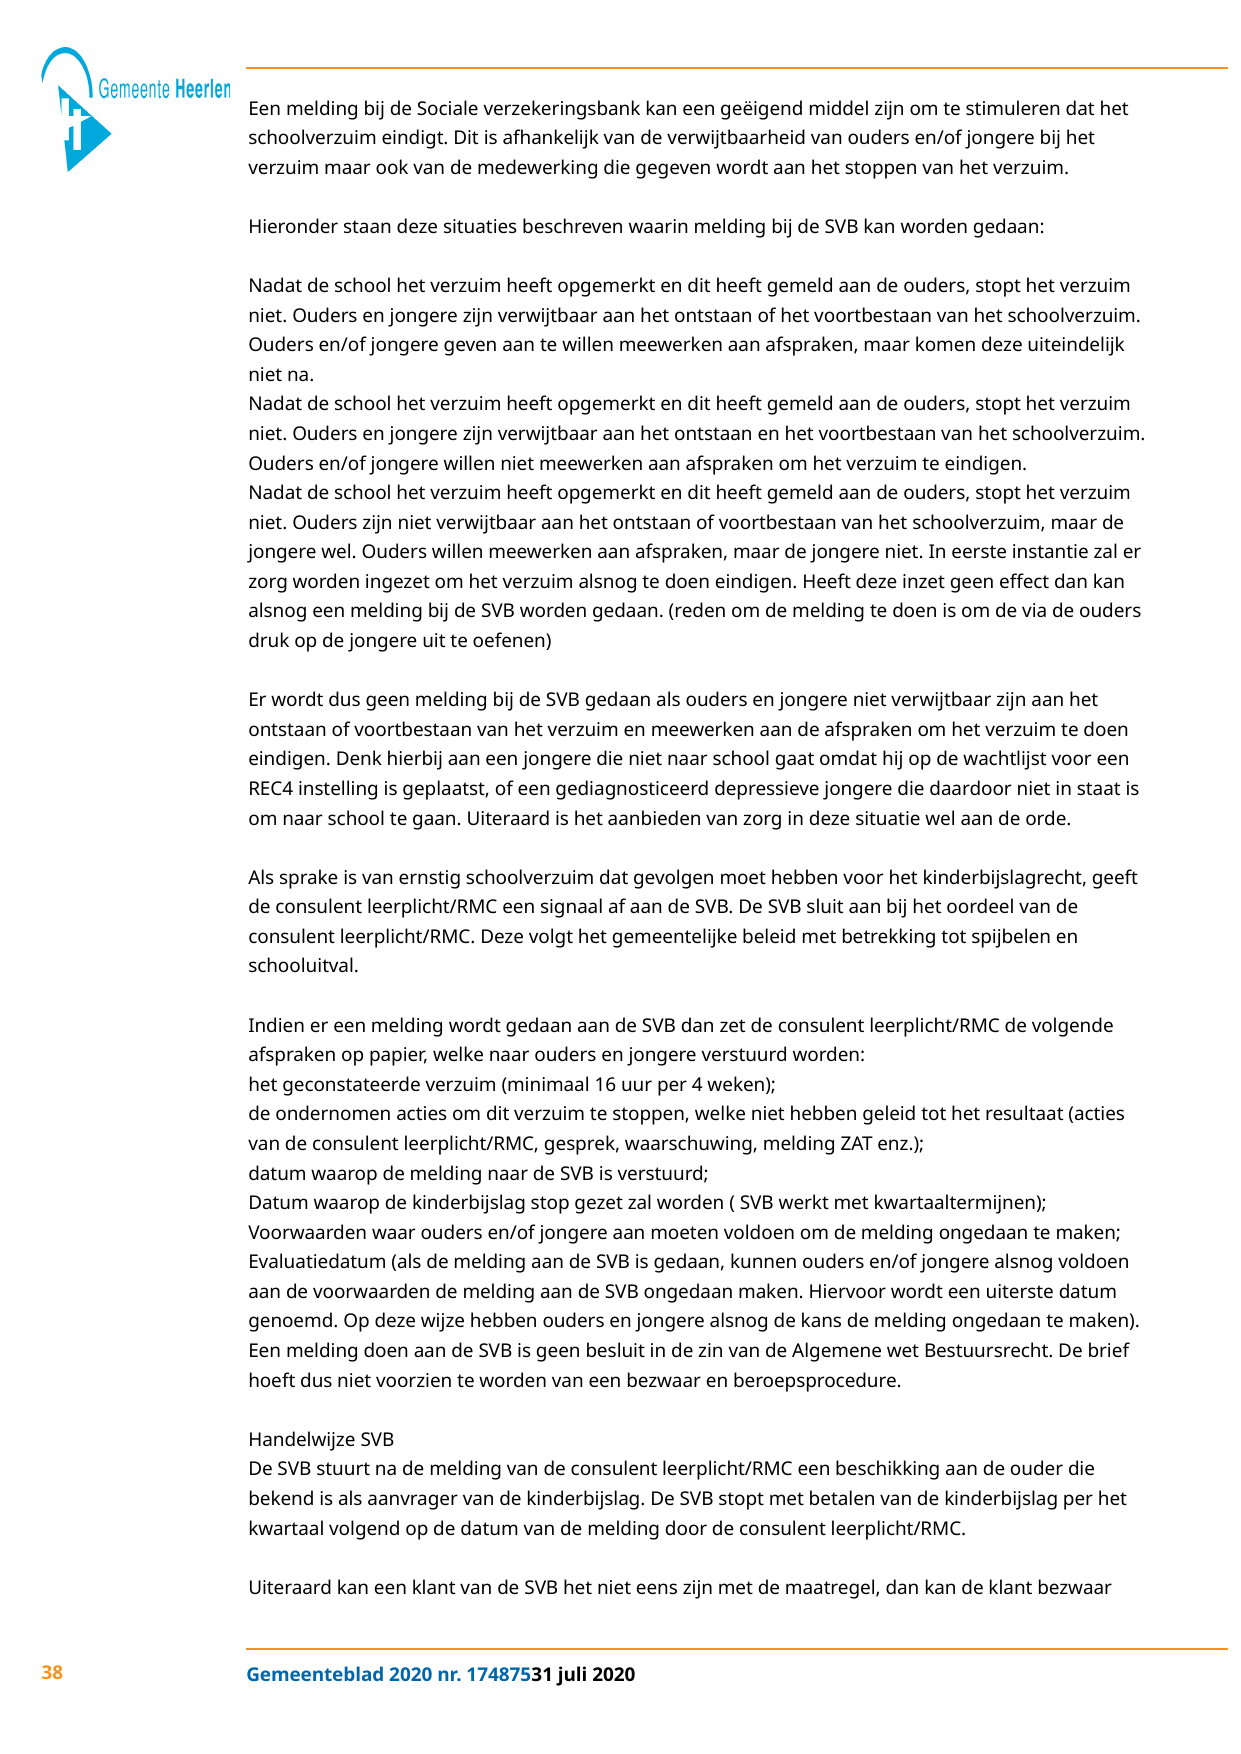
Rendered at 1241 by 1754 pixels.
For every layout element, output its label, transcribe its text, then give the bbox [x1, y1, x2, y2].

text Datum waarop de kinderbijslag stop gezet zal worden ( SVB werkt met kwartaaltermijnen); [248, 1189, 1152, 1215]
text Een melding doen aan de SVB is geen besluit in de zin van de Algemene wet Bestuursrecht. De brief hoeft dus niet voorzien te worden van een bezwaar en beroepsprocedure. [248, 1337, 1152, 1393]
text datum waarop de melding naar de SVB is verstuurd; [248, 1160, 1152, 1186]
text het geconstateerde verzuim (minimaal 16 uur per 4 weken); [248, 1071, 1152, 1097]
picture [41, 47, 59, 70]
text De SVB stuurt na de melding van de consulent leerplicht/RMC een beschikking aan de ouder die bekend is als aanvrager van de kinderbijslag. De SVB stopt met betalen van de kinderbijslag per het kwartaal volgend op de datum van de melding door de consulent leerplicht/RMC. [248, 1456, 1152, 1541]
text Nadat de school het verzuim heeft opgemerkt en dit heeft gemeld aan de ouders, stopt het verzuim niet. Ouders en jongere zijn verwijtbaar aan het ontstaan en het voortbestaan van het schoolverzuim. Ouders en/of jongere willen niet meewerken aan afspraken om het verzuim te eindigen. [248, 391, 1152, 476]
text Uiteraard kan een klant van de SVB het niet eens zijn met de maatregel, dan kan de klant bezwaar [248, 1574, 1152, 1600]
text Hieronder staan deze situaties beschreven waarin melding bij de SVB kan worden gedaan: [248, 213, 1152, 239]
text Indien er een melding wordt gedaan aan de SVB dan zet de consulent leerplicht/RMC de volgende afspraken op papier, welke naar ouders en jongere verstuurd worden: [248, 1012, 1152, 1067]
text Nadat de school het verzuim heeft opgemerkt en dit heeft gemeld aan de ouders, stopt het verzuim niet. Ouders zijn niet verwijtbaar aan het ontstaan of voortbestaan van het schoolverzuim, maar de jongere wel. Ouders willen meewerken aan afspraken, maar de jongere niet. In eerste instantie zal er zorg worden ingezet om het verzuim alsnog te doen eindigen. Heeft deze inzet geen effect dan kan alsnog een melding bij de SVB worden gedaan. (reden om de melding te doen is om de via de ouders druk op de jongere uit te oefenen) [248, 479, 1152, 653]
text Nadat de school het verzuim heeft opgemerkt en dit heeft gemeld aan de ouders, stopt het verzuim niet. Ouders en jongere zijn verwijtbaar aan het ontstaan of het voortbestaan van het schoolverzuim. Ouders en/of jongere geven aan te willen meewerken aan afspraken, maar komen deze uiteindelijk niet na. [248, 272, 1152, 387]
text de ondernomen acties om dit verzuim te stoppen, welke niet hebben geleid tot het resultaat (acties van de consulent leerplicht/RMC, gesprek, waarschuwing, melding ZAT enz.); [248, 1101, 1152, 1156]
text Als sprake is van ernstig schoolverzuim dat gevolgen moet hebben voor het kinderbijslagrecht, geeft de consulent leerplicht/RMC een signaal af aan de SVB. De SVB sluit aan bij het oordeel van de consulent leerplicht/RMC. Deze volgt het gemeentelijke beleid met betrekking tot spijbelen en schooluitval. [248, 864, 1152, 978]
text Er wordt dus geen melding bij de SVB gedaan als ouders en jongere niet verwijtbaar zijn aan het ontstaan of voortbestaan van het verzuim en meewerken aan de afspraken om het verzuim te doen eindigen. Denk hierbij aan een jongere die niet naar school gaat omdat hij op de wachtlijst voor een REC4 instelling is geplaatst, of een gediagnosticeerd depressieve jongere die daardoor niet in staat is om naar school te gaan. Uiteraard is het aanbieden van zorg in deze situatie wel aan de orde. [248, 686, 1152, 831]
text Evaluatiedatum (als de melding aan de SVB is gedaan, kunnen ouders en/of jongere alsnog voldoen aan de voorwaarden de melding aan de SVB ongedaan maken. Hiervoor wordt een uiterste datum genoemd. Op deze wijze hebben ouders en jongere alsnog de kans de melding ongedaan te maken). [248, 1248, 1152, 1333]
text Voorwaarden waar ouders en/of jongere aan moeten voldoen om de melding ongedaan te maken; [248, 1219, 1152, 1245]
picture [41, 47, 231, 172]
text Een melding bij de Sociale verzekeringsbank kan een geëigend middel zijn om te stimuleren dat het schoolverzuim eindigt. Dit is afhankelijk van de verwijtbaarheid van ouders en/of jongere bij het verzuim maar ook van de medewerking die gegeven wordt aan het stoppen van het verzuim. [248, 95, 1152, 180]
text Handelwijze SVB [248, 1426, 1152, 1452]
